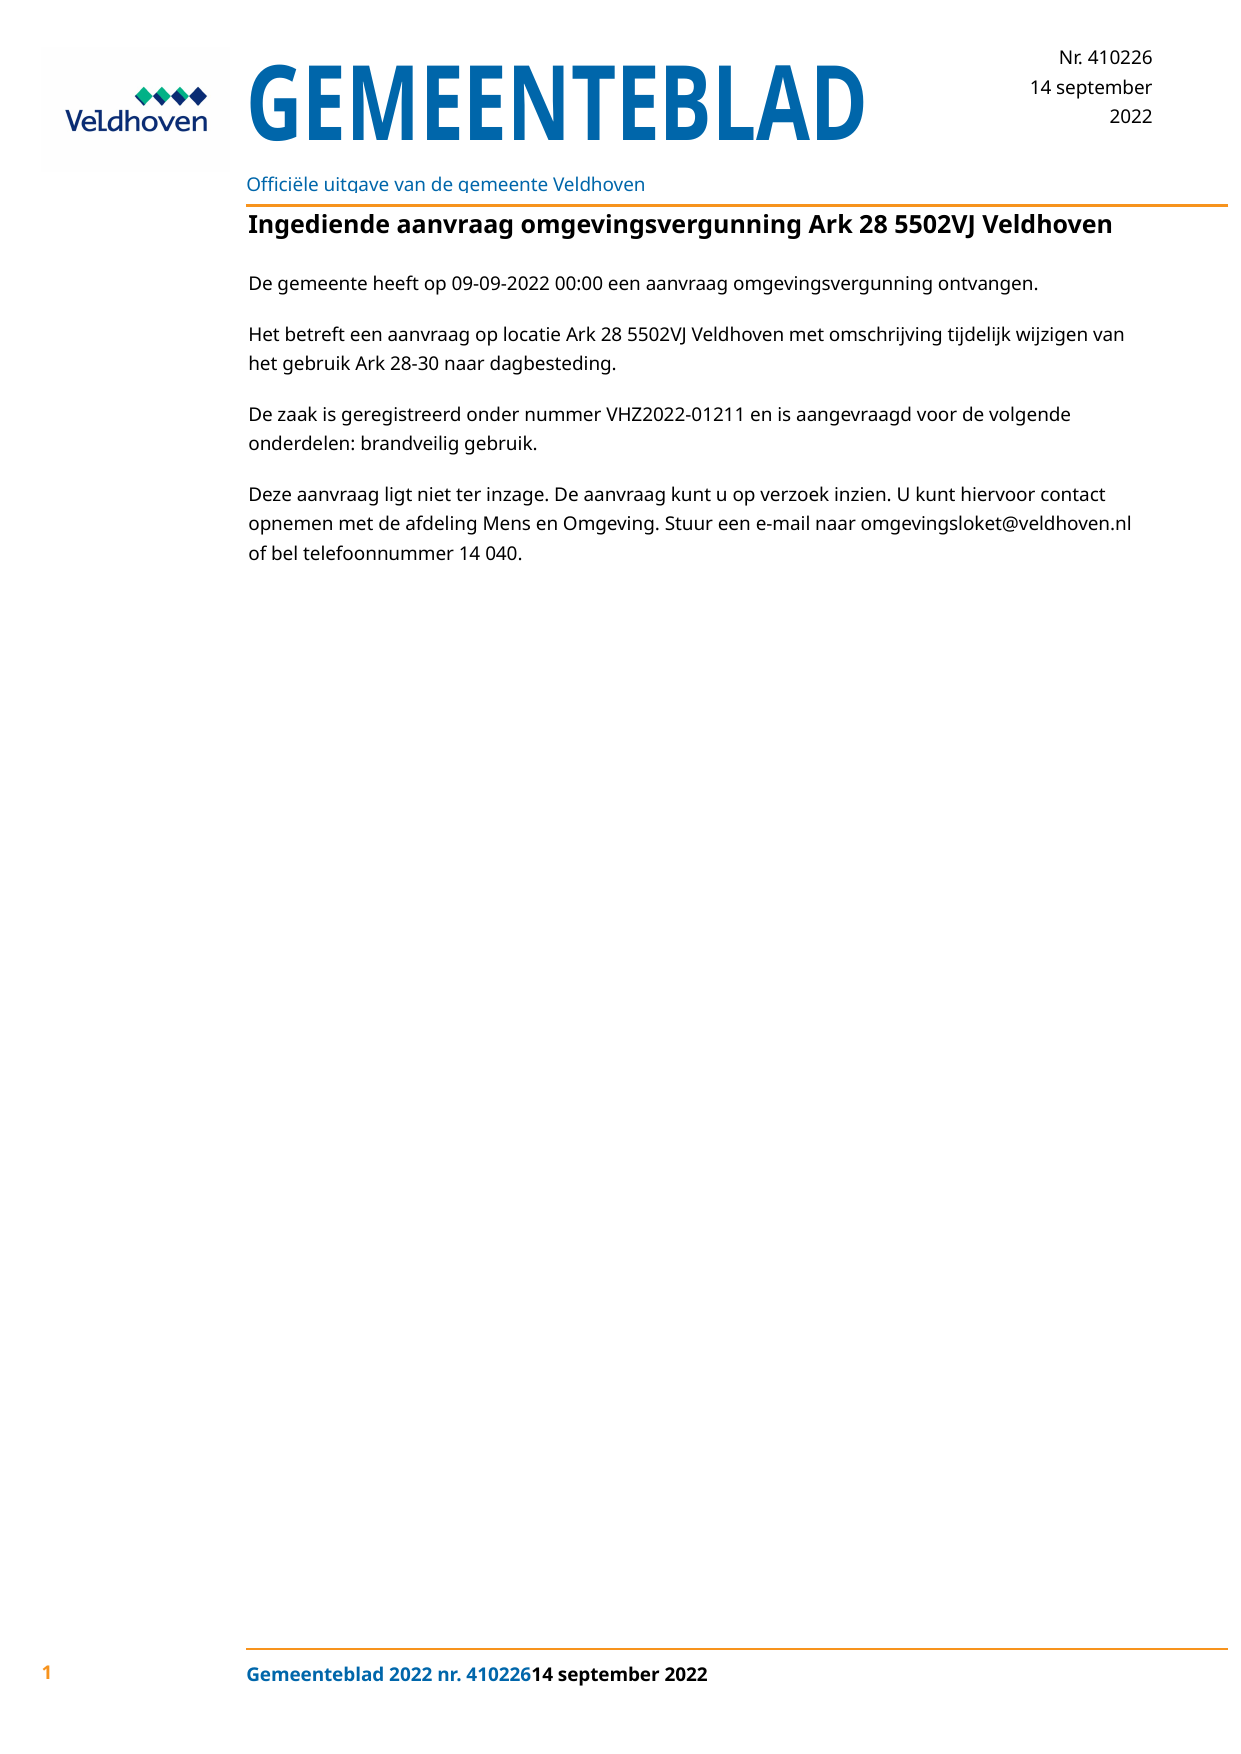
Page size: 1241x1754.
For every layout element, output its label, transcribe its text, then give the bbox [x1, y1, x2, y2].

picture [41, 47, 231, 172]
text Deze aanvraag ligt niet ter inzage. De aanvraag kunt u op verzoek inzien. U kunt hiervoor contact opnemen met de afdeling Mens en Omgeving. Stuur een e-mail naar omgevingsloket@veldhoven.nl of bel telefoonnummer 14 040. [248, 481, 1152, 566]
text Het betreft een aanvraag op locatie Ark 28 5502VJ Veldhoven met omschrijving tijdelijk wijzigen van het gebruik Ark 28-30 naar dagbesteding. [248, 321, 1152, 376]
text De zaak is geregistreerd onder nummer VHZ2022-01211 en is aangevraagd voor de volgende onderdelen: brandveilig gebruik. [248, 401, 1152, 456]
text Ingediende aanvraag omgevingsvergunning Ark 28 5502VJ Veldhoven [248, 207, 1152, 241]
text De gemeente heeft op 09-09-2022 00:00 een aanvraag omgevingsvergunning ontvangen. [248, 270, 1152, 296]
